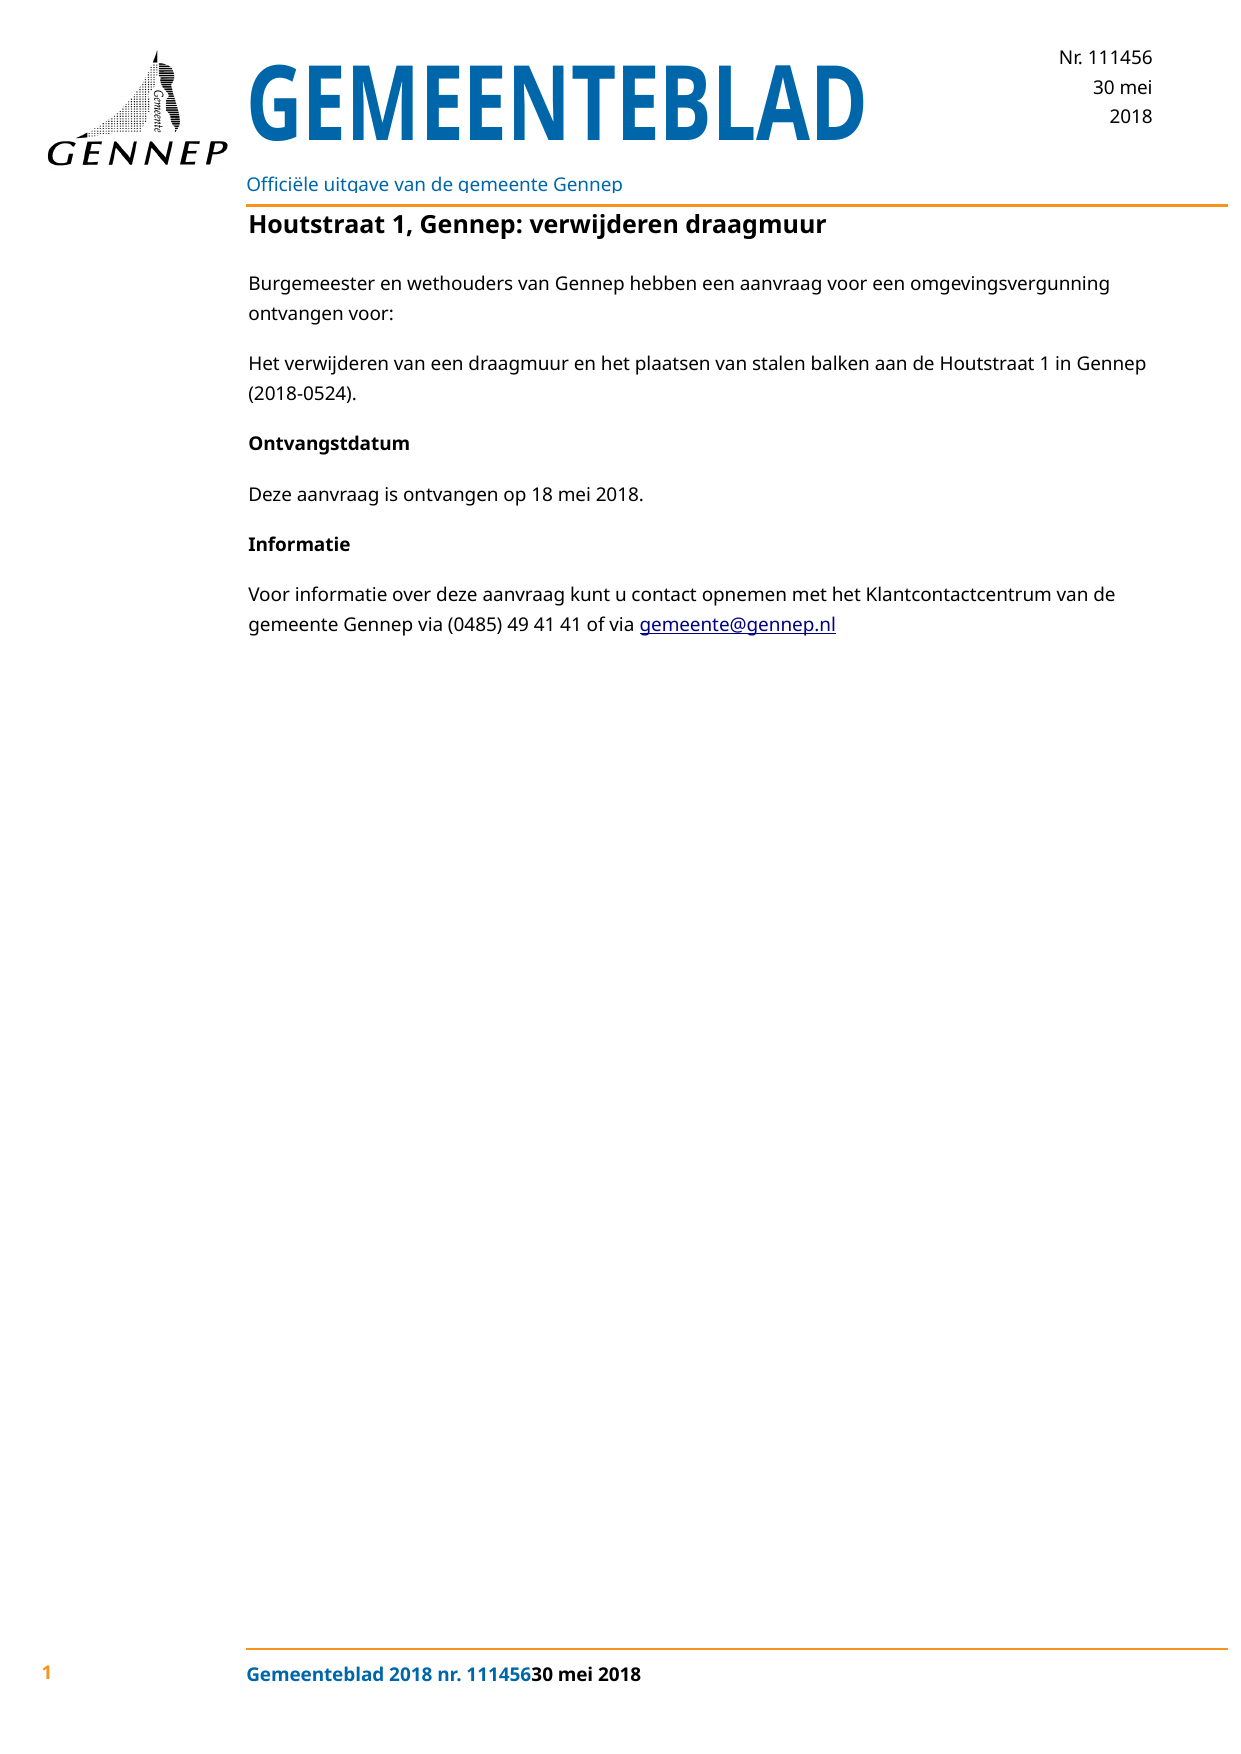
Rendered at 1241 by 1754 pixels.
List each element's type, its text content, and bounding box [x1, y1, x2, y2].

text Het verwijderen van een draagmuur en het plaatsen van stalen balken aan de Houtstraat 1 in Gennep (2018-0524). [248, 350, 1152, 406]
text Voor informatie over deze aanvraag kunt u contact opnemen met het Klantcontactcentrum van de gemeente Gennep via (0485) 49 41 41 of via gemeente@gennep.nl [248, 582, 1152, 637]
picture [41, 47, 231, 172]
text Houtstraat 1, Gennep: verwijderen draagmuur [248, 207, 1152, 241]
text Ontvangstdatum [248, 430, 1152, 456]
text Informatie [248, 531, 1152, 557]
text Burgemeester en wethouders van Gennep hebben een aanvraag voor een omgevingsvergunning ontvangen voor: [248, 270, 1152, 326]
text Deze aanvraag is ontvangen op 18 mei 2018. [248, 481, 1152, 506]
